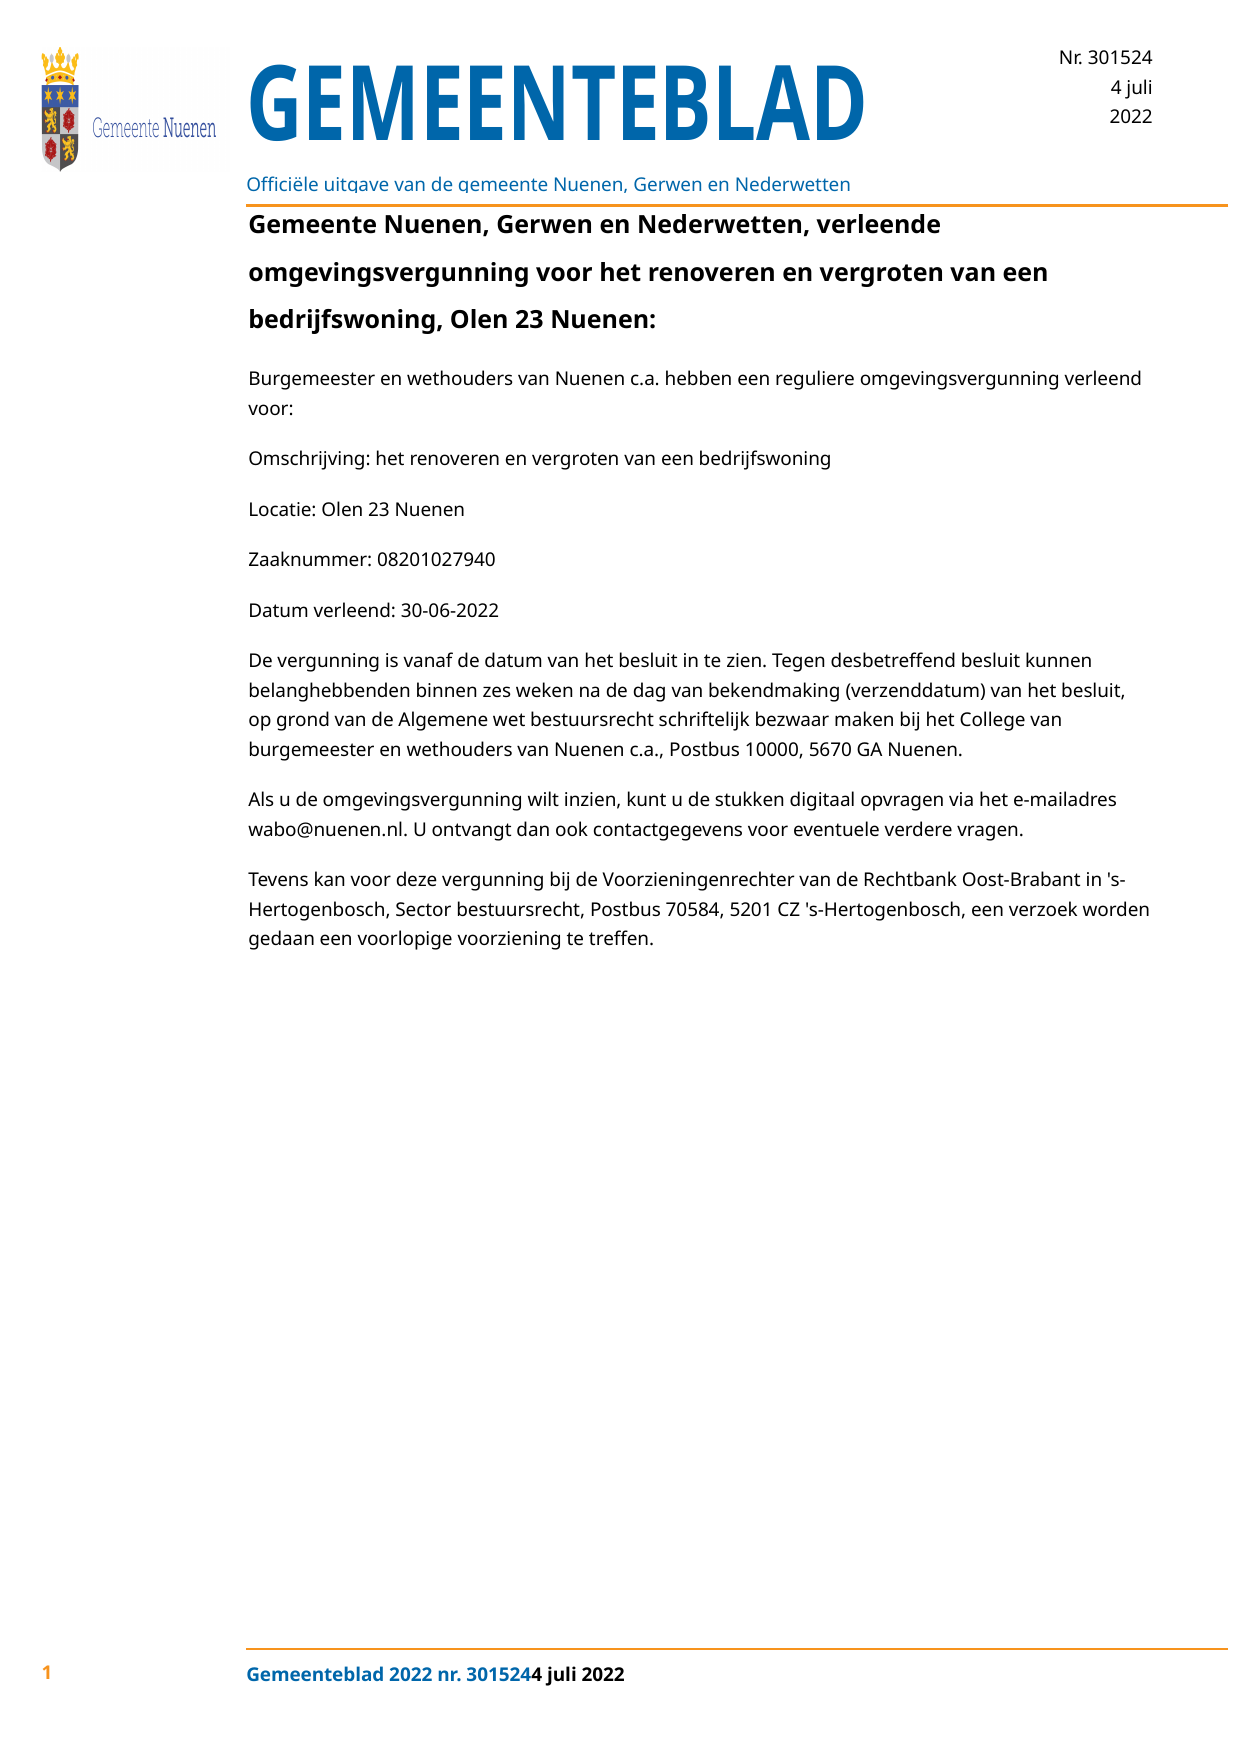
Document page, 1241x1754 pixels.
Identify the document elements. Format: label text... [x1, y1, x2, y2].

text Als u de omgevingsvergunning wilt inzien, kunt u de stukken digitaal opvragen via het e-mailadres wabo@nuenen.nl. U ontvangt dan ook contactgegevens voor eventuele verdere vragen. [248, 786, 1152, 842]
text Burgemeester en wethouders van Nuenen c.a. hebben een reguliere omgevingsvergunning verleend voor: [248, 366, 1152, 421]
text Zaaknummer: 08201027940 [248, 546, 1152, 572]
text Tevens kan voor deze vergunning bij de Voorzieningenrechter van de Rechtbank Oost-Brabant in 's-Hertogenbosch, Sector bestuursrecht, Postbus 70584, 5201 CZ 's-Hertogenbosch, een verzoek worden gedaan een voorlopige voorziening te treffen. [248, 866, 1152, 951]
text Omschrijving: het renoveren en vergroten van een bedrijfswoning [248, 446, 1152, 471]
text Datum verleend: 30-06-2022 [248, 597, 1152, 622]
text De vergunning is vanaf de datum van het besluit in te zien. Tegen desbetreffend besluit kunnen belanghebbenden binnen zes weken na de dag van bekendmaking (verzenddatum) van het besluit, op grond van de Algemene wet bestuursrecht schriftelijk bezwaar maken bij het College van burgemeester en wethouders van Nuenen c.a., Postbus 10000, 5670 GA Nuenen. [248, 647, 1152, 762]
text Locatie: Olen 23 Nuenen [248, 496, 1152, 522]
text Gemeente Nuenen, Gerwen en Nederwetten, verleende omgevingsvergunning voor het renoveren en vergroten van een bedrijfswoning, Olen 23 Nuenen: [248, 207, 1152, 336]
picture [41, 47, 231, 172]
